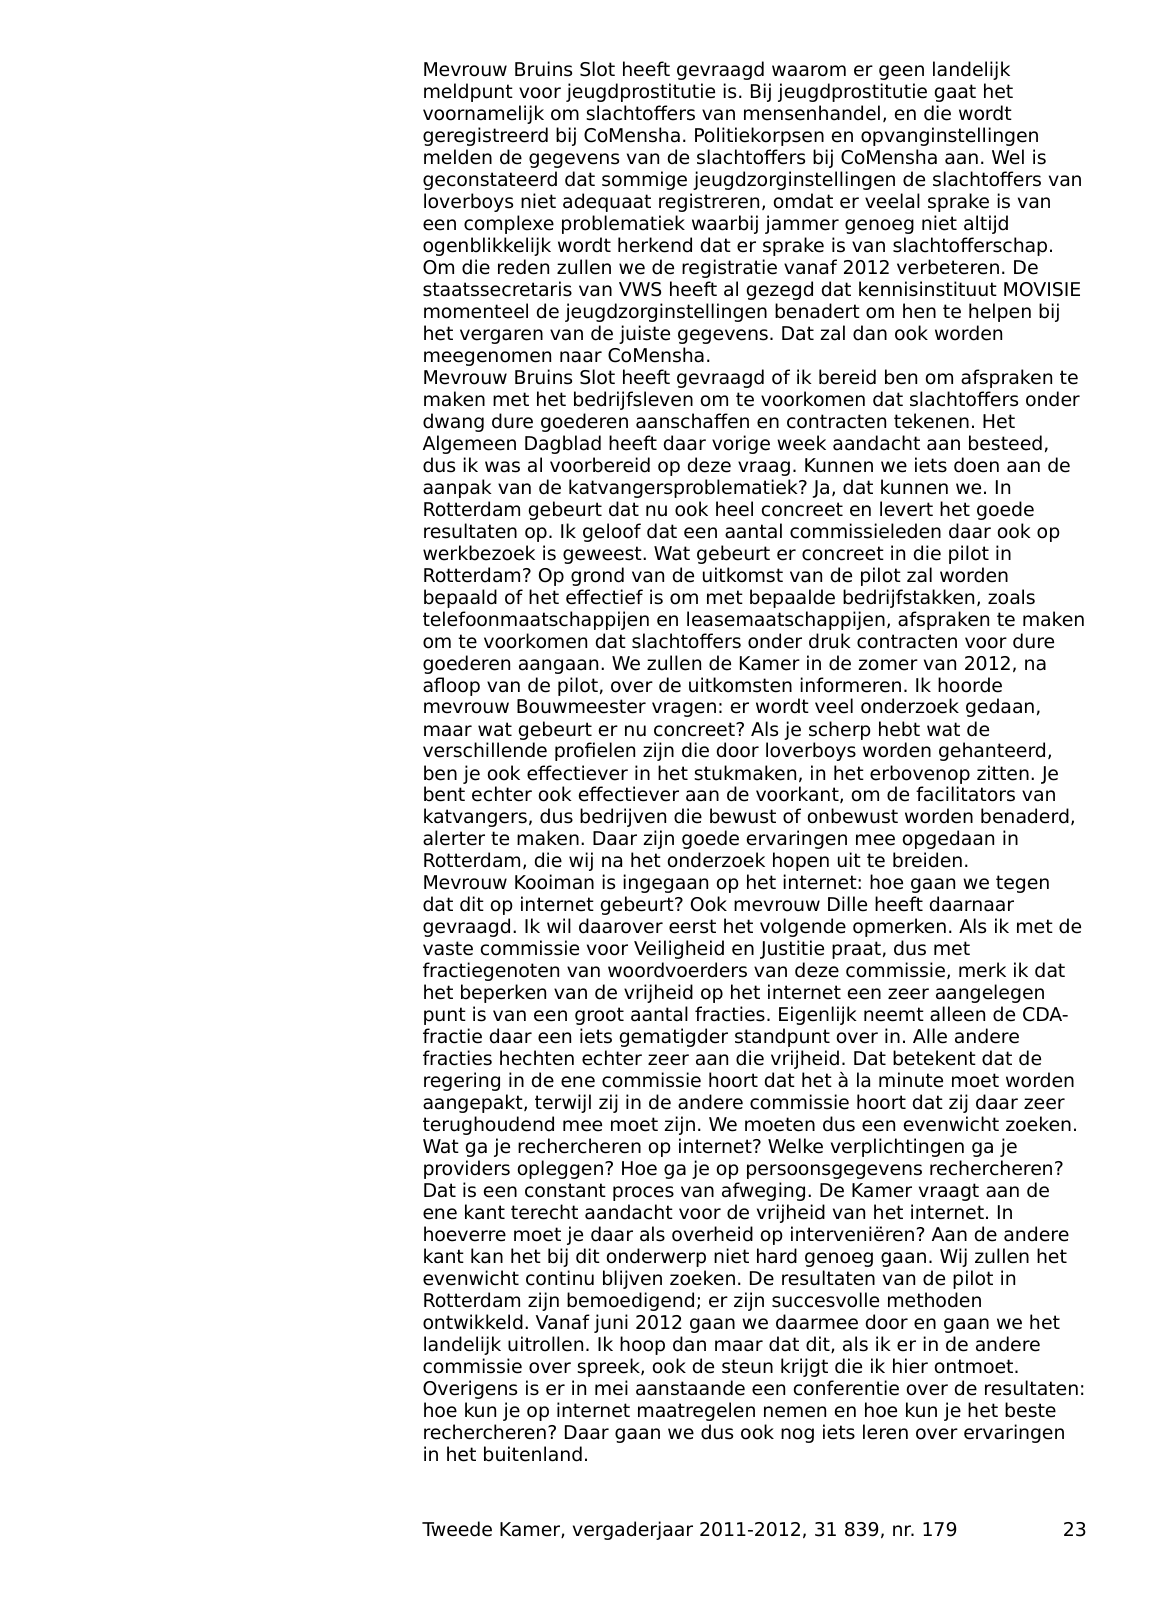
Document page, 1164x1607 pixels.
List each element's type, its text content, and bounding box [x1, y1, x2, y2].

text Mevrouw Bruins Slot heeft gevraagd of ik bereid ben om afspraken te maken met het bedrijfsleven om te voorkomen dat slachtoffers onder dwang dure goederen aanschaffen en contracten tekenen. Het Algemeen Dagblad heeft daar vorige week aandacht aan besteed, dus ik was al voorbereid op deze vraag. Kunnen we iets doen aan de aanpak van de katvangersproblematiek? Ja, dat kunnen we. In Rotterdam gebeurt dat nu ook heel concreet en levert het goede resultaten op. Ik geloof dat een aantal commissieleden daar ook op werkbezoek is geweest. Wat gebeurt er concreet in die pilot in Rotterdam? Op grond van de uitkomst van de pilot zal worden bepaald of het effectief is om met bepaalde bedrijfstakken, zoals telefoonmaatschappijen en leasemaatschappijen, afspraken te maken om te voorkomen dat slachtoffers onder druk contracten voor dure goederen aangaan. We zullen de Kamer in de zomer van 2012, na afloop van de pilot, over de uitkomsten informeren. Ik hoorde mevrouw Bouwmeester vragen: er wordt veel onderzoek gedaan, maar wat gebeurt er nu concreet? Als je scherp hebt wat de verschillende profielen zijn die door loverboys worden gehanteerd, ben je ook effectiever in het stukmaken, in het erbovenop zitten. Je bent echter ook effectiever aan de voorkant, om de facilitators van katvangers, dus bedrijven die bewust of onbewust worden benaderd, alerter te maken. Daar zijn goede ervaringen mee opgedaan in Rotterdam, die wij na het onderzoek hopen uit te breiden. [422, 367, 1087, 872]
text Mevrouw Kooiman is ingegaan op het internet: hoe gaan we tegen dat dit op internet gebeurt? Ook mevrouw Dille heeft daarnaar gevraagd. Ik wil daarover eerst het volgende opmerken. Als ik met de vaste commissie voor Veiligheid en Justitie praat, dus met fractiegenoten van woordvoerders van deze commissie, merk ik dat het beperken van de vrijheid op het internet een zeer aangelegen punt is van een groot aantal fracties. Eigenlijk neemt alleen de CDA-fractie daar een iets gematigder standpunt over in. Alle andere fracties hechten echter zeer aan die vrijheid. Dat betekent dat de regering in de ene commissie hoort dat het à la minute moet worden aangepakt, terwijl zij in de andere commissie hoort dat zij daar zeer terughoudend mee moet zijn. We moeten dus een evenwicht zoeken. Wat ga je rechercheren op internet? Welke verplichtingen ga je providers opleggen? Hoe ga je op persoonsgegevens rechercheren? Dat is een constant proces van afweging. De Kamer vraagt aan de ene kant terecht aandacht voor de vrijheid van het internet. In hoeverre moet je daar als overheid op interveniëren? Aan de andere kant kan het bij dit onderwerp niet hard genoeg gaan. Wij zullen het evenwicht continu blijven zoeken. De resultaten van de pilot in Rotterdam zijn bemoedigend; er zijn succesvolle methoden ontwikkeld. Vanaf juni 2012 gaan we daarmee door en gaan we het landelijk uitrollen. Ik hoop dan maar dat dit, als ik er in de andere commissie over spreek, ook de steun krijgt die ik hier ontmoet. Overigens is er in mei aanstaande een conferentie over de resultaten: hoe kun je op internet maatregelen nemen en hoe kun je het beste rechercheren? Daar gaan we dus ook nog iets leren over ervaringen in het buitenland. [422, 872, 1087, 1466]
text Mevrouw Bruins Slot heeft gevraagd waarom er geen landelijk meldpunt voor jeugdprostitutie is. Bij jeugdprostitutie gaat het voornamelijk om slachtoffers van mensenhandel, en die wordt geregistreerd bij CoMensha. Politiekorpsen en opvanginstellingen melden de gegevens van de slachtoffers bij CoMensha aan. Wel is geconstateerd dat sommige jeugdzorginstellingen de slachtoffers van loverboys niet adequaat registreren, omdat er veelal sprake is van een complexe problematiek waarbij jammer genoeg niet altijd ogenblikkelijk wordt herkend dat er sprake is van slachtofferschap. Om die reden zullen we de registratie vanaf 2012 verbeteren. De staatssecretaris van VWS heeft al gezegd dat kennisinstituut MOVISIE momenteel de jeugdzorginstellingen benadert om hen te helpen bij het vergaren van de juiste gegevens. Dat zal dan ook worden meegenomen naar CoMensha. [422, 59, 1087, 367]
